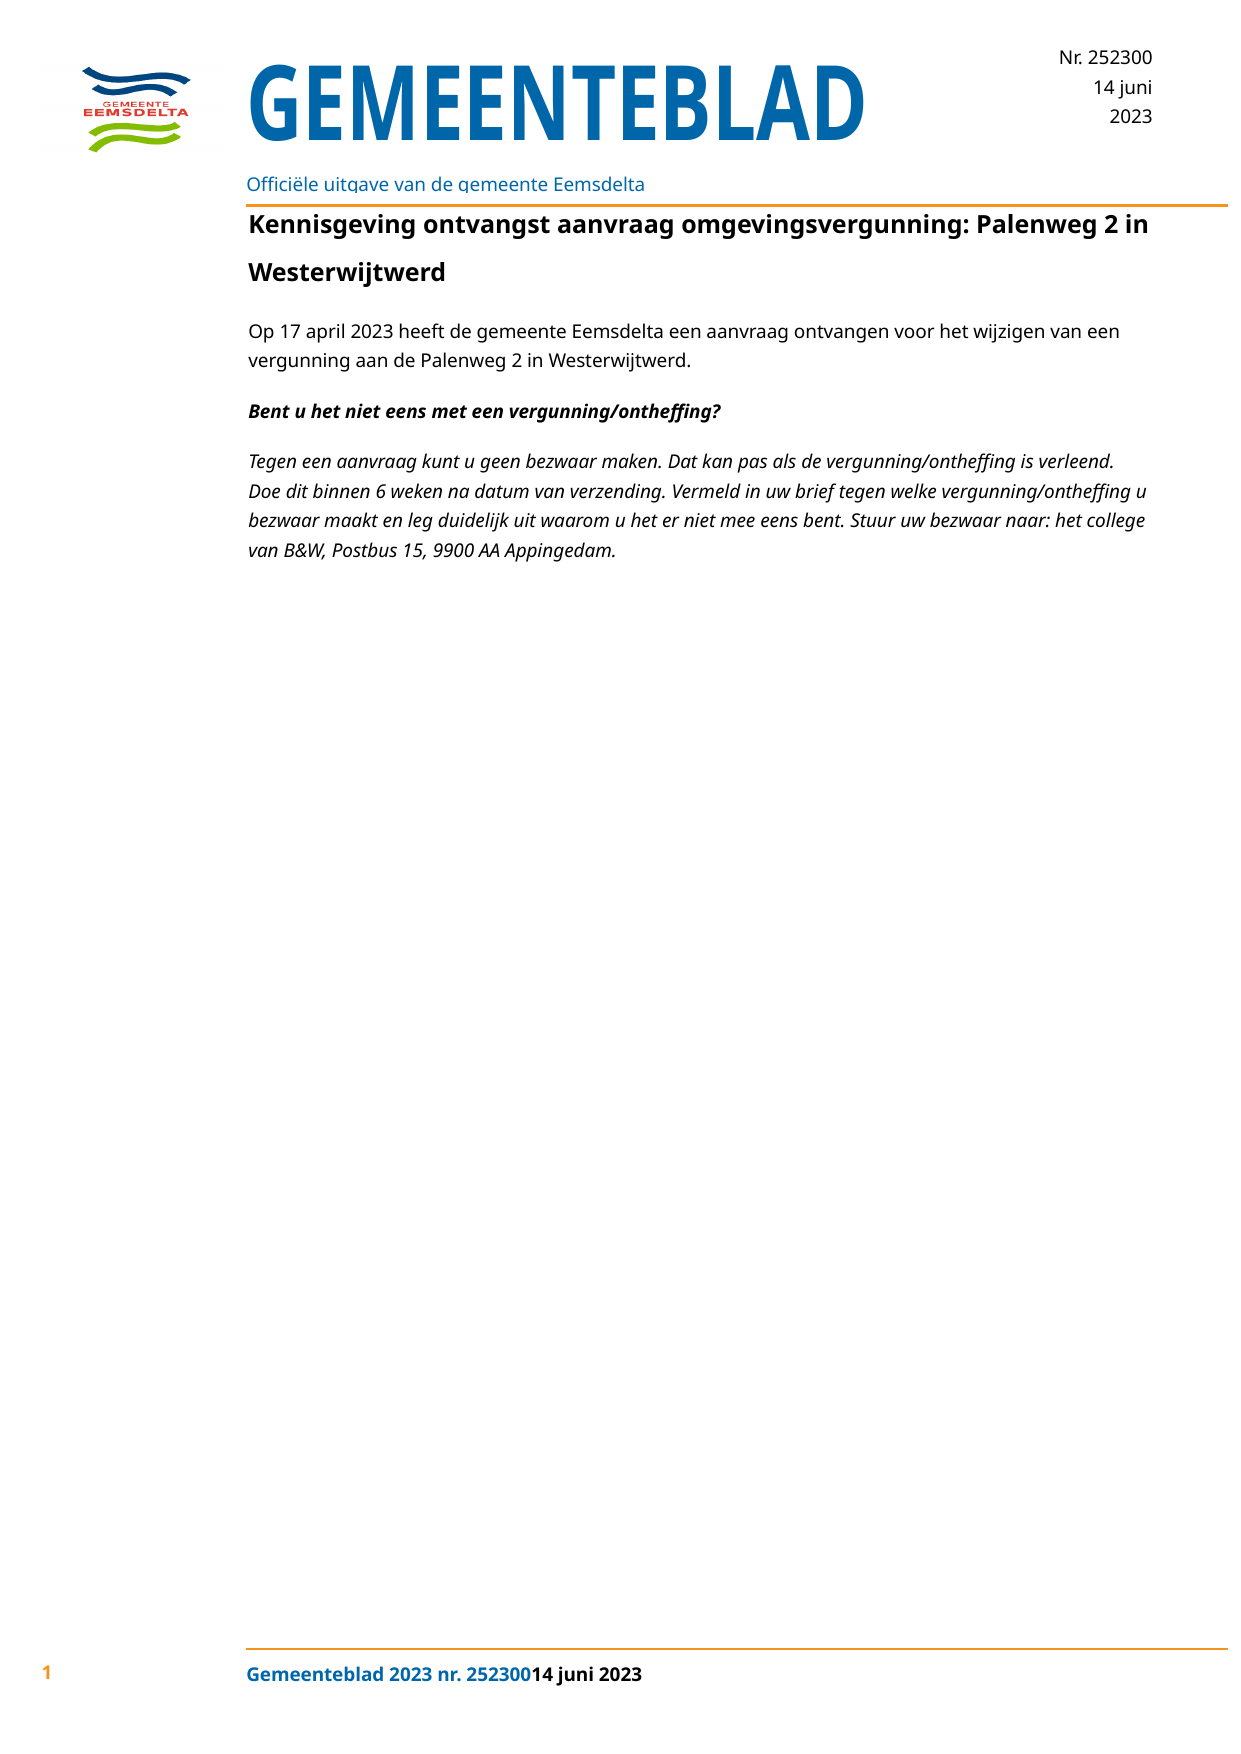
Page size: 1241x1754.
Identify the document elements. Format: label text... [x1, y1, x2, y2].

text Tegen een aanvraag kunt u geen bezwaar maken. Dat kan pas als de vergunning/ontheffing is verleend. Doe dit binnen 6 weken na datum van verzending. Vermeld in uw brief tegen welke vergunning/ontheffing u bezwaar maakt en leg duidelijk uit waarom u het er niet mee eens bent. Stuur uw bezwaar naar: het college van B&W, Postbus 15, 9900 AA Appingedam. [248, 448, 1152, 563]
text Op 17 april 2023 heeft de gemeente Eemsdelta een aanvraag ontvangen voor het wijzigen van een vergunning aan de Palenweg 2 in Westerwijtwerd. [248, 318, 1152, 373]
text Bent u het niet eens met een vergunning/ontheffing? [248, 398, 1152, 424]
picture [41, 47, 231, 172]
text Kennisgeving ontvangst aanvraag omgevingsvergunning: Palenweg 2 in Westerwijtwerd [248, 207, 1152, 288]
